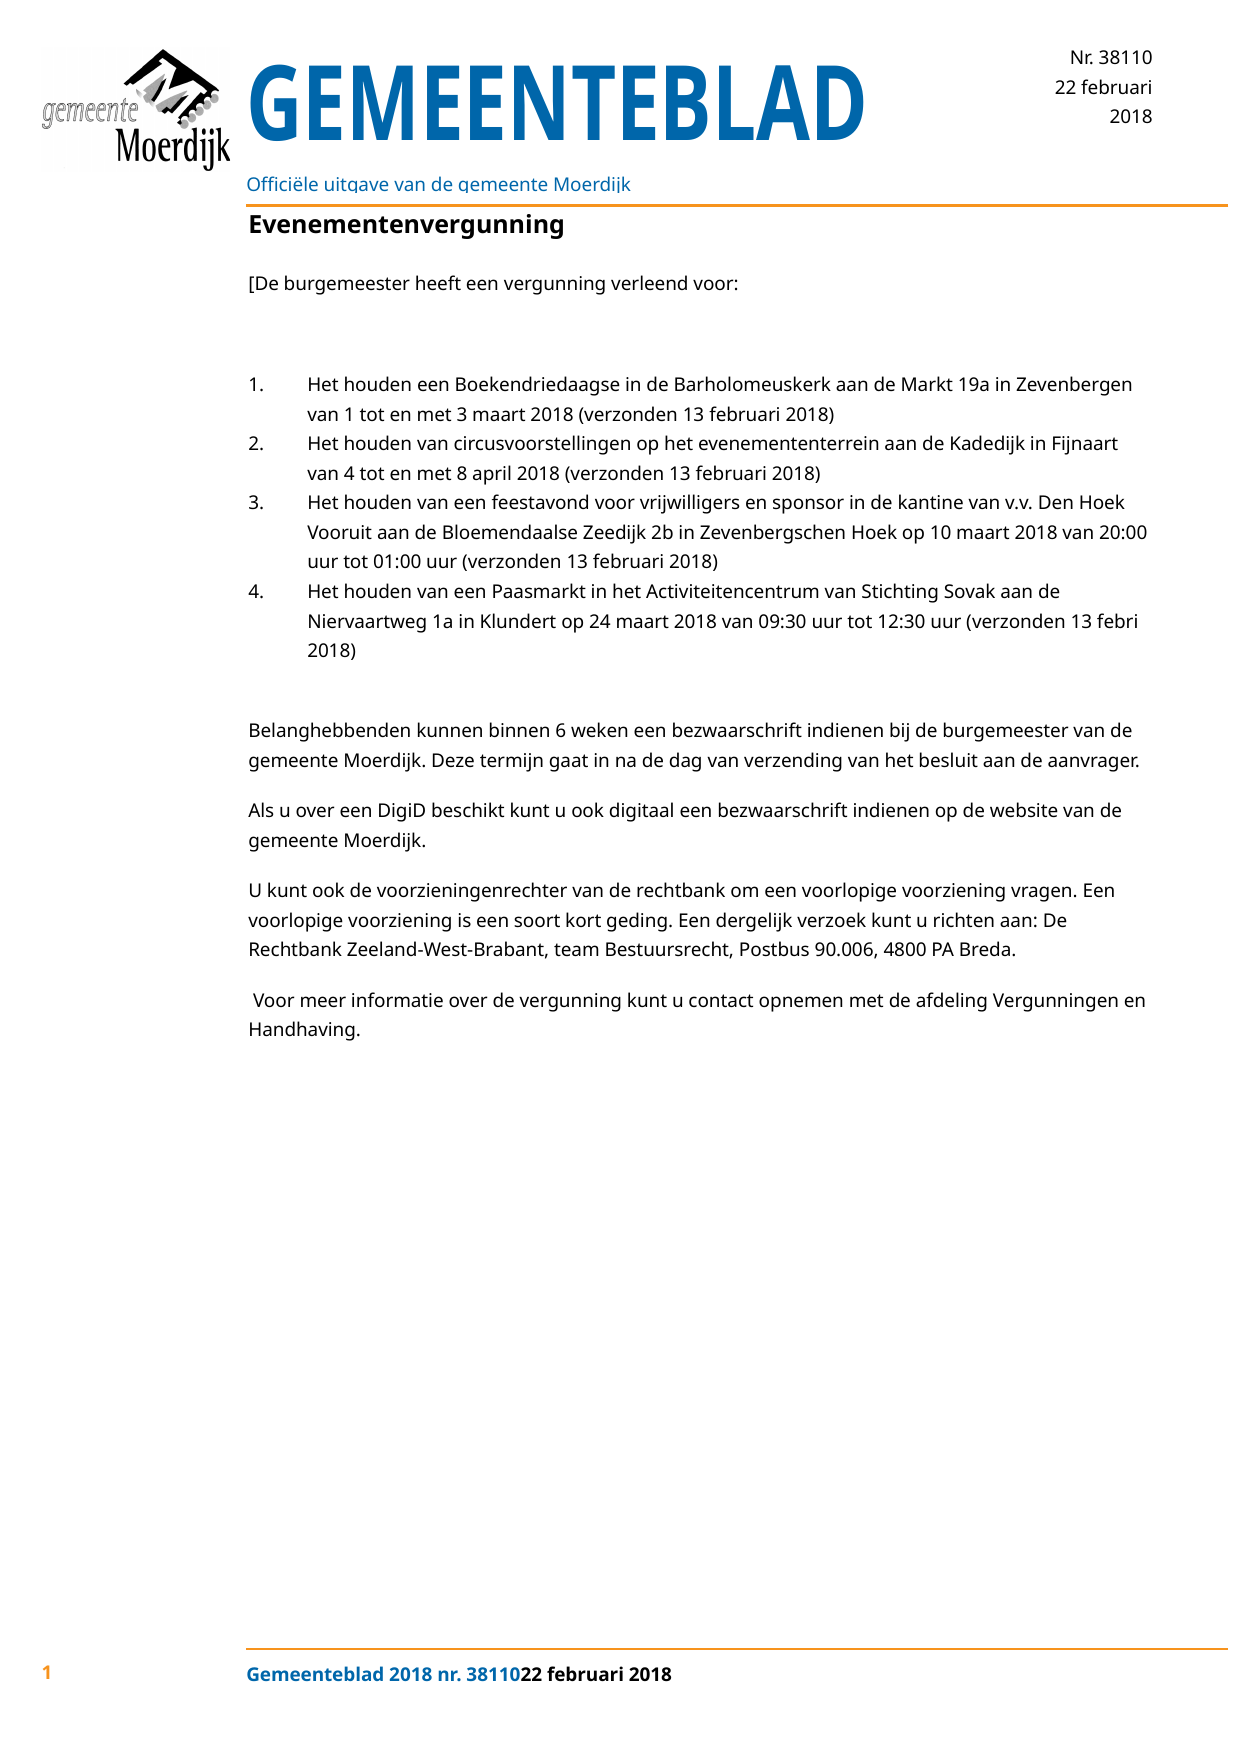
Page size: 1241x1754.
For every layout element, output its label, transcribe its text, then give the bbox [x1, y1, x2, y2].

text [De burgemeester heeft een ­vergunning verleend voor: [248, 270, 1152, 296]
text Als u over een DigiD beschikt kunt u ook digitaal een bezwaarschrift indienen op de website van de gemeente Moerdijk. [248, 797, 1152, 853]
text Voor meer informatie over de vergunning kunt u contact opnemen met de afdeling Vergunningen en Handhaving. [248, 987, 1152, 1042]
list 2018) [248, 637, 1152, 663]
text Evenementenvergunning [248, 207, 1152, 241]
text Belanghebbenden kunnen binnen 6 weken een bezwaarschrift indienen bij de burgemeester van de gemeente Moerdijk. Deze termijn gaat in na de dag van verzending van het besluit aan de aanvrager. [248, 717, 1152, 773]
text U kunt ook de voorzieningenrechter van de rechtbank om een voorlopige voorziening vragen. Een voorlopige voorziening is een soort kort geding. Een dergelijk verzoek kunt u richten aan: De Rechtbank Zeeland-West-Brabant, team Bestuursrecht, Postbus 90.006, 4800 PA Breda. [248, 877, 1152, 962]
list Het houden van een Paasmarkt in het Activiteitencentrum van Stichting Sovak aan de Niervaartweg 1a in Klundert op 24 maart 2018 van 09:30 uur tot 12:30 uur (verzonden 13 febri [248, 578, 1152, 633]
list Het houden van een feestavond voor vrijwilligers en sponsor in de kantine van v.v. Den Hoek Vooruit aan de Bloemendaalse Zeedijk 2b in Zevenbergschen Hoek op 10 maart 2018 van 20:00 uur tot 01:00 uur (verzonden 13 februari 2018) [248, 489, 1152, 574]
list Het houden een Boekendriedaagse in de Barholomeuskerk aan de Markt 19a in Zevenbergen van 1 tot en met 3 maart 2018 (verzonden 13 februari 2018) [248, 371, 1152, 426]
list Het houden van circusvoorstellingen op het evenemententerrein aan de Kadedijk in Fijnaart van 4 tot en met 8 april 2018 (verzonden 13 februari 2018) [248, 430, 1152, 486]
picture [41, 47, 231, 172]
